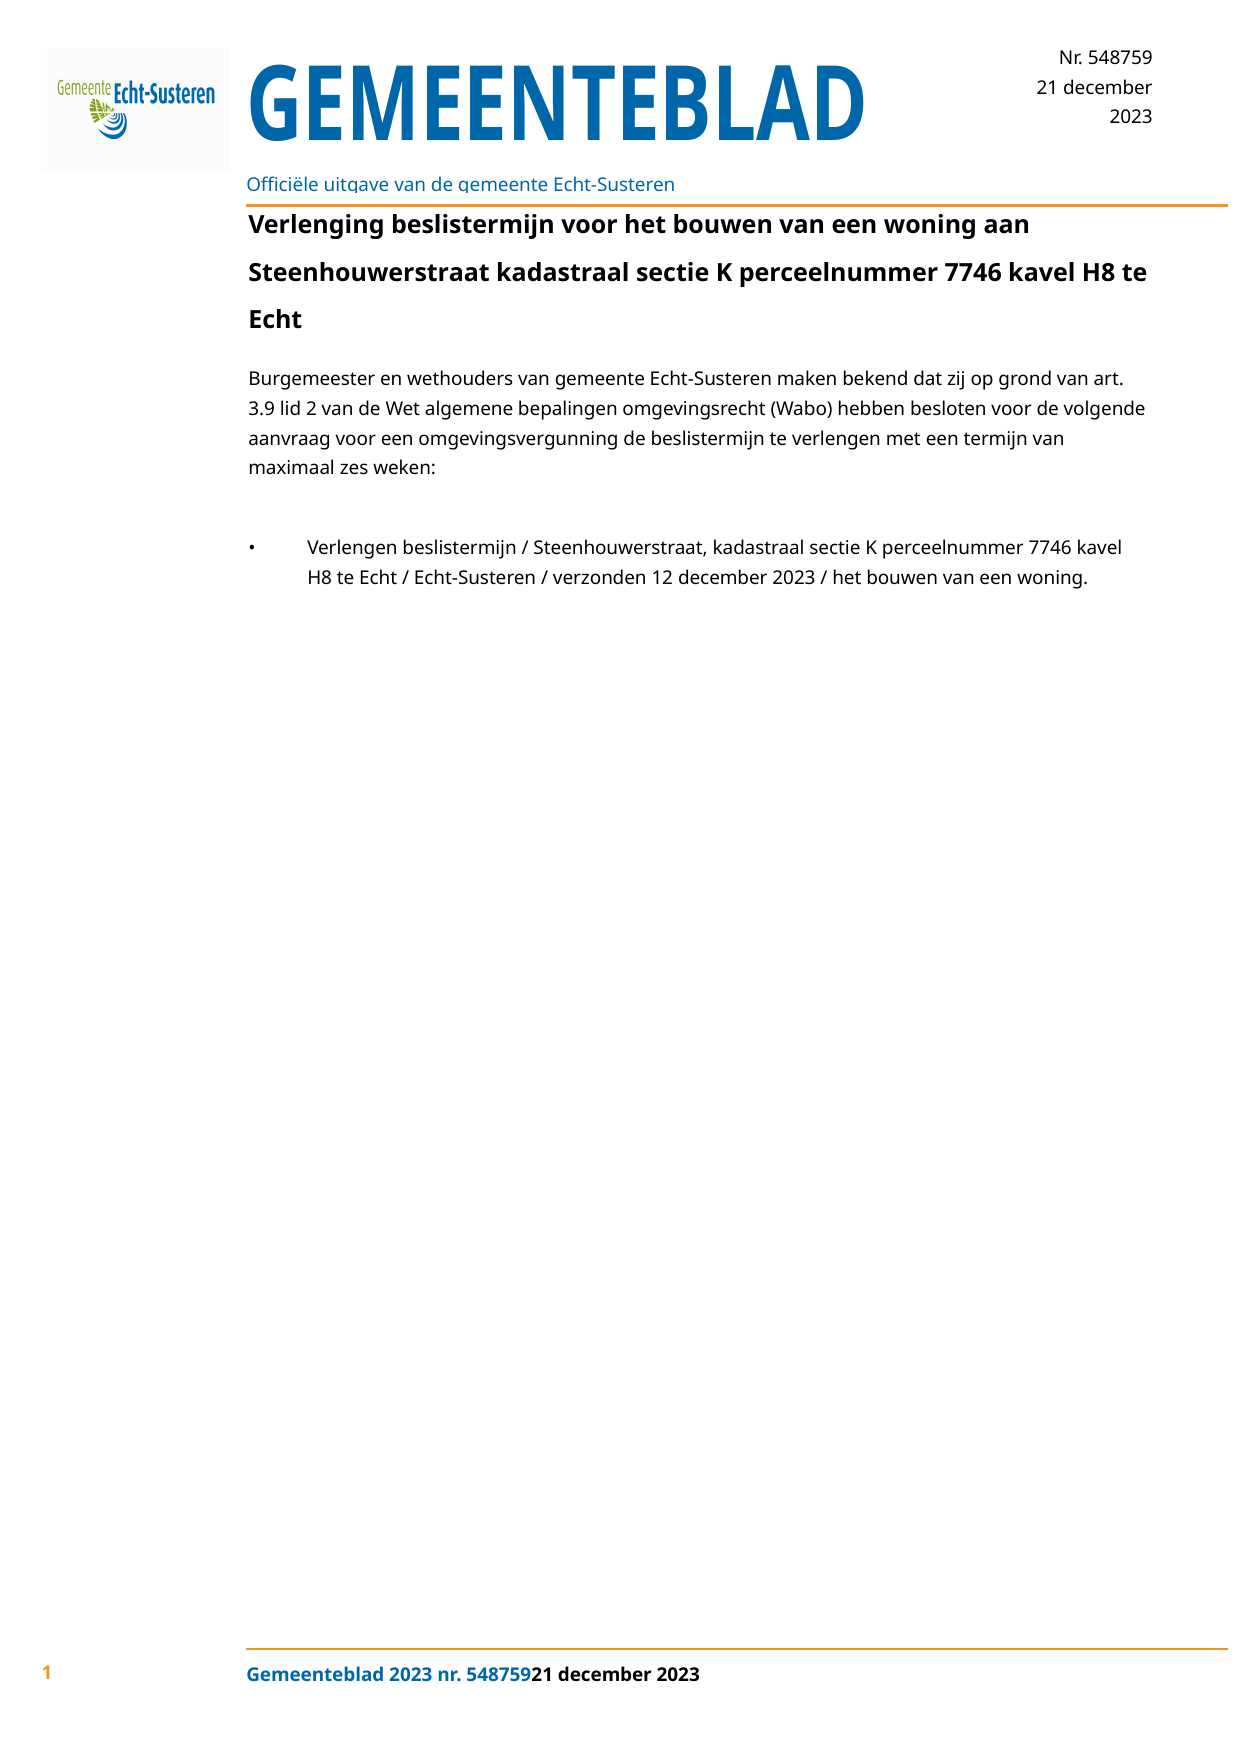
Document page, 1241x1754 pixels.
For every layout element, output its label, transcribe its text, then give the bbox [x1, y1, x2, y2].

picture [41, 47, 231, 172]
list Verlengen beslistermijn / Steenhouwerstraat, kadastraal sectie K perceelnummer 7746 kavel H8 te Echt / Echt-Susteren / verzonden 12 december 2023 / het bouwen van een woning. [248, 534, 1152, 589]
text Burgemeester en wethouders van gemeente Echt-Susteren maken bekend dat zij op grond van art. 3.9 lid 2 van de Wet algemene bepalingen omgevingsrecht (Wabo) hebben besloten voor de volgende aanvraag voor een omgevingsvergunning de beslistermijn te verlengen met een termijn van maximaal zes weken: [248, 366, 1152, 480]
text Verlenging beslistermijn voor het bouwen van een woning aan Steenhouwerstraat kadastraal sectie K perceelnummer 7746 kavel H8 te Echt [248, 207, 1152, 336]
